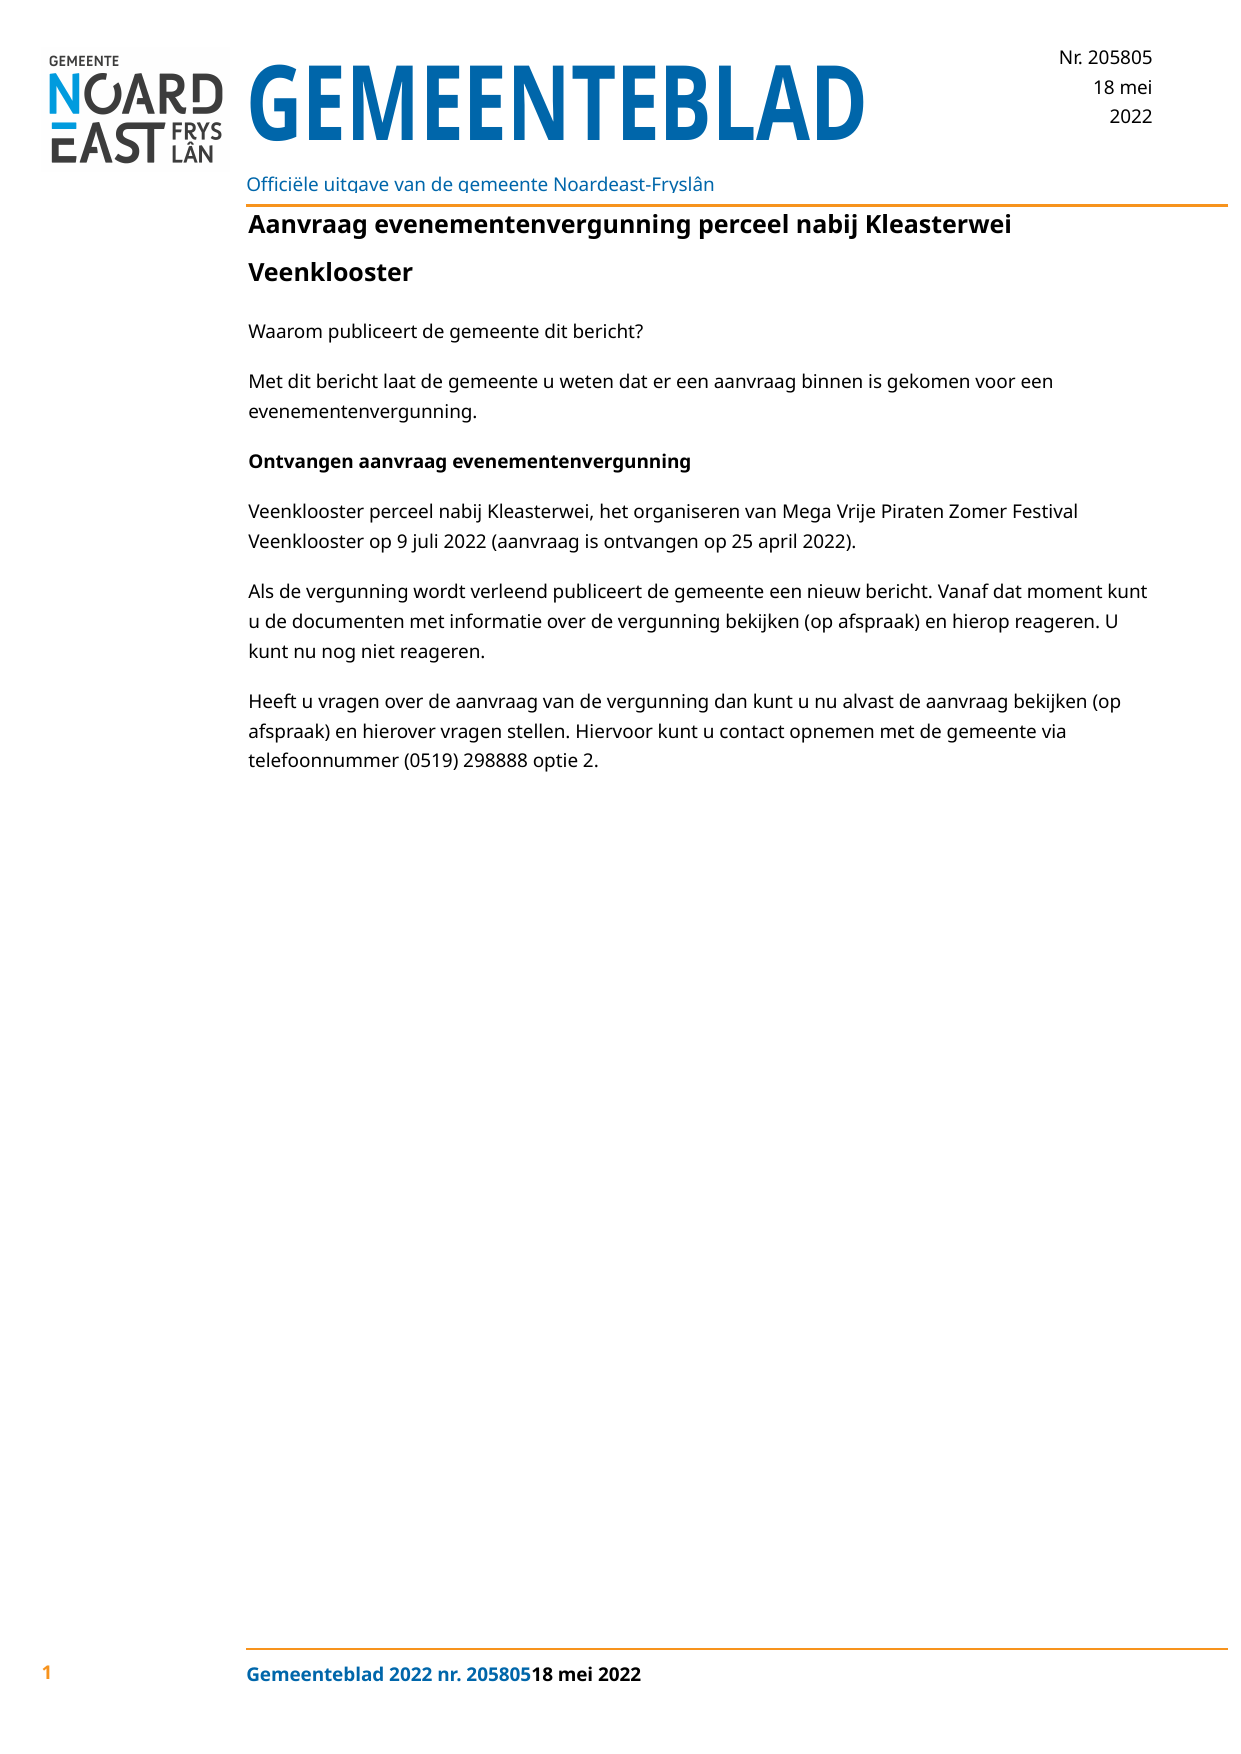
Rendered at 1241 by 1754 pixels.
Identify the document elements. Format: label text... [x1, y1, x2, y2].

text Ontvangen aanvraag evenementenvergunning [248, 448, 1152, 474]
text Waarom publiceert de gemeente dit bericht? [248, 318, 1152, 344]
text Veenklooster perceel nabij Kleasterwei, het organiseren van Mega Vrije Piraten Zomer Festival Veenklooster op 9 juli 2022 (aanvraag is ontvangen op 25 april 2022). [248, 499, 1152, 554]
text Heeft u vragen over de aanvraag van de vergunning dan kunt u nu alvast de aanvraag bekijken (op afspraak) en hierover vragen stellen. Hiervoor kunt u contact opnemen met de gemeente via telefoonnummer (0519) 298888 optie 2. [248, 688, 1152, 773]
picture [41, 47, 231, 172]
text Aanvraag evenementenvergunning perceel nabij Kleasterwei Veenklooster [248, 207, 1152, 288]
text Als de vergunning wordt verleend publiceert de gemeente een nieuw bericht. Vanaf dat moment kunt u de documenten met informatie over de vergunning bekijken (op afspraak) en hierop reageren. U kunt nu nog niet reageren. [248, 579, 1152, 664]
text Met dit bericht laat de gemeente u weten dat er een aanvraag binnen is gekomen voor een evenementenvergunning. [248, 368, 1152, 424]
